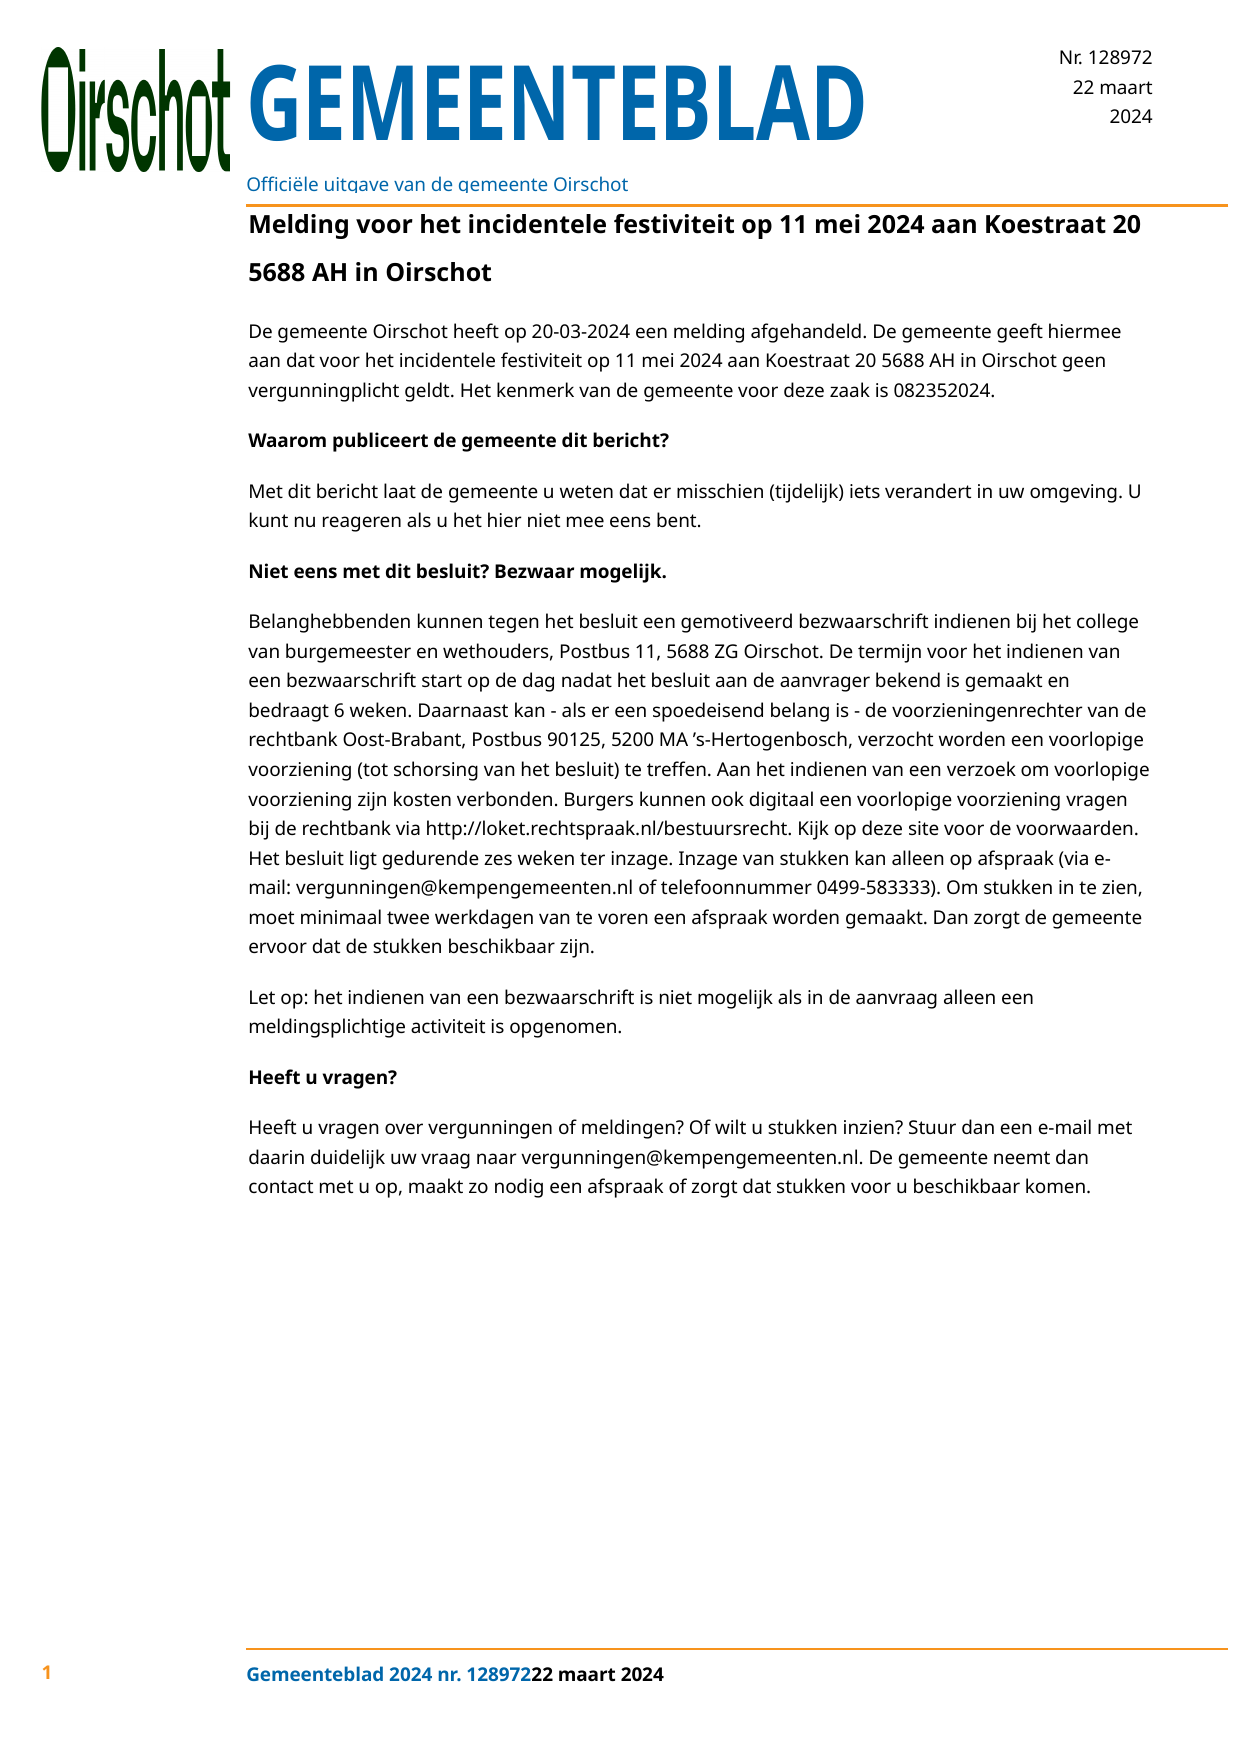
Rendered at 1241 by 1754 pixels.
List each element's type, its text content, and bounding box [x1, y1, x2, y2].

text Melding voor het incidentele festiviteit op 11 mei 2024 aan Koestraat 20 5688 AH in Oirschot [248, 207, 1152, 288]
picture [41, 47, 231, 172]
text Let op: het indienen van een bezwaarschrift is niet mogelijk als in de aanvraag alleen een meldingsplichtige activiteit is opgenomen. [248, 984, 1152, 1039]
text Niet eens met dit besluit? Bezwaar mogelijk. [248, 558, 1152, 584]
text Belanghebbenden kunnen tegen het besluit een gemotiveerd bezwaarschrift indienen bij het college van burgemeester en wethouders, Postbus 11, 5688 ZG Oirschot. De termijn voor het indienen van een bezwaarschrift start op de dag nadat het besluit aan de aanvrager bekend is gemaakt en bedraagt 6 weken. Daarnaast kan - als er een spoedeisend belang is - de voorzieningenrechter van de rechtbank Oost-Brabant, Postbus 90125, 5200 MA ’s-Hertogenbosch, verzocht worden een voorlopige voorziening (tot schorsing van het besluit) te treffen. Aan het indienen van een verzoek om voorlopige voorziening zijn kosten verbonden. Burgers kunnen ook digitaal een voorlopige voorziening vragen bij de rechtbank via http://loket.rechtspraak.nl/bestuursrecht. Kijk op deze site voor de voorwaarden. Het besluit ligt gedurende zes weken ter inzage. Inzage van stukken kan alleen op afspraak (via e-mail: vergunningen@kempengemeenten.nl of telefoonnummer 0499-583333). Om stukken in te zien, moet minimaal twee werkdagen van te voren een afspraak worden gemaakt. Dan zorgt de gemeente ervoor dat de stukken beschikbaar zijn. [248, 608, 1152, 959]
text De gemeente Oirschot heeft op 20-03-2024 een melding afgehandeld. De gemeente geeft hiermee aan dat voor het incidentele festiviteit op 11 mei 2024 aan Koestraat 20 5688 AH in Oirschot geen vergunningplicht geldt. Het kenmerk van de gemeente voor deze zaak is 082352024. [248, 318, 1152, 403]
text Met dit bericht laat de gemeente u weten dat er misschien (tijdelijk) iets verandert in uw omgeving. U kunt nu reageren als u het hier niet mee eens bent. [248, 478, 1152, 533]
text Waarom publiceert de gemeente dit bericht? [248, 427, 1152, 453]
text Heeft u vragen over vergunningen of meldingen? Of wilt u stukken inzien? Stuur dan een e-mail met daarin duidelijk uw vraag naar vergunningen@kempengemeenten.nl. De gemeente neemt dan contact met u op, maakt zo nodig een afspraak of zorgt dat stukken voor u beschikbaar komen. [248, 1114, 1152, 1199]
text Heeft u vragen? [248, 1064, 1152, 1090]
